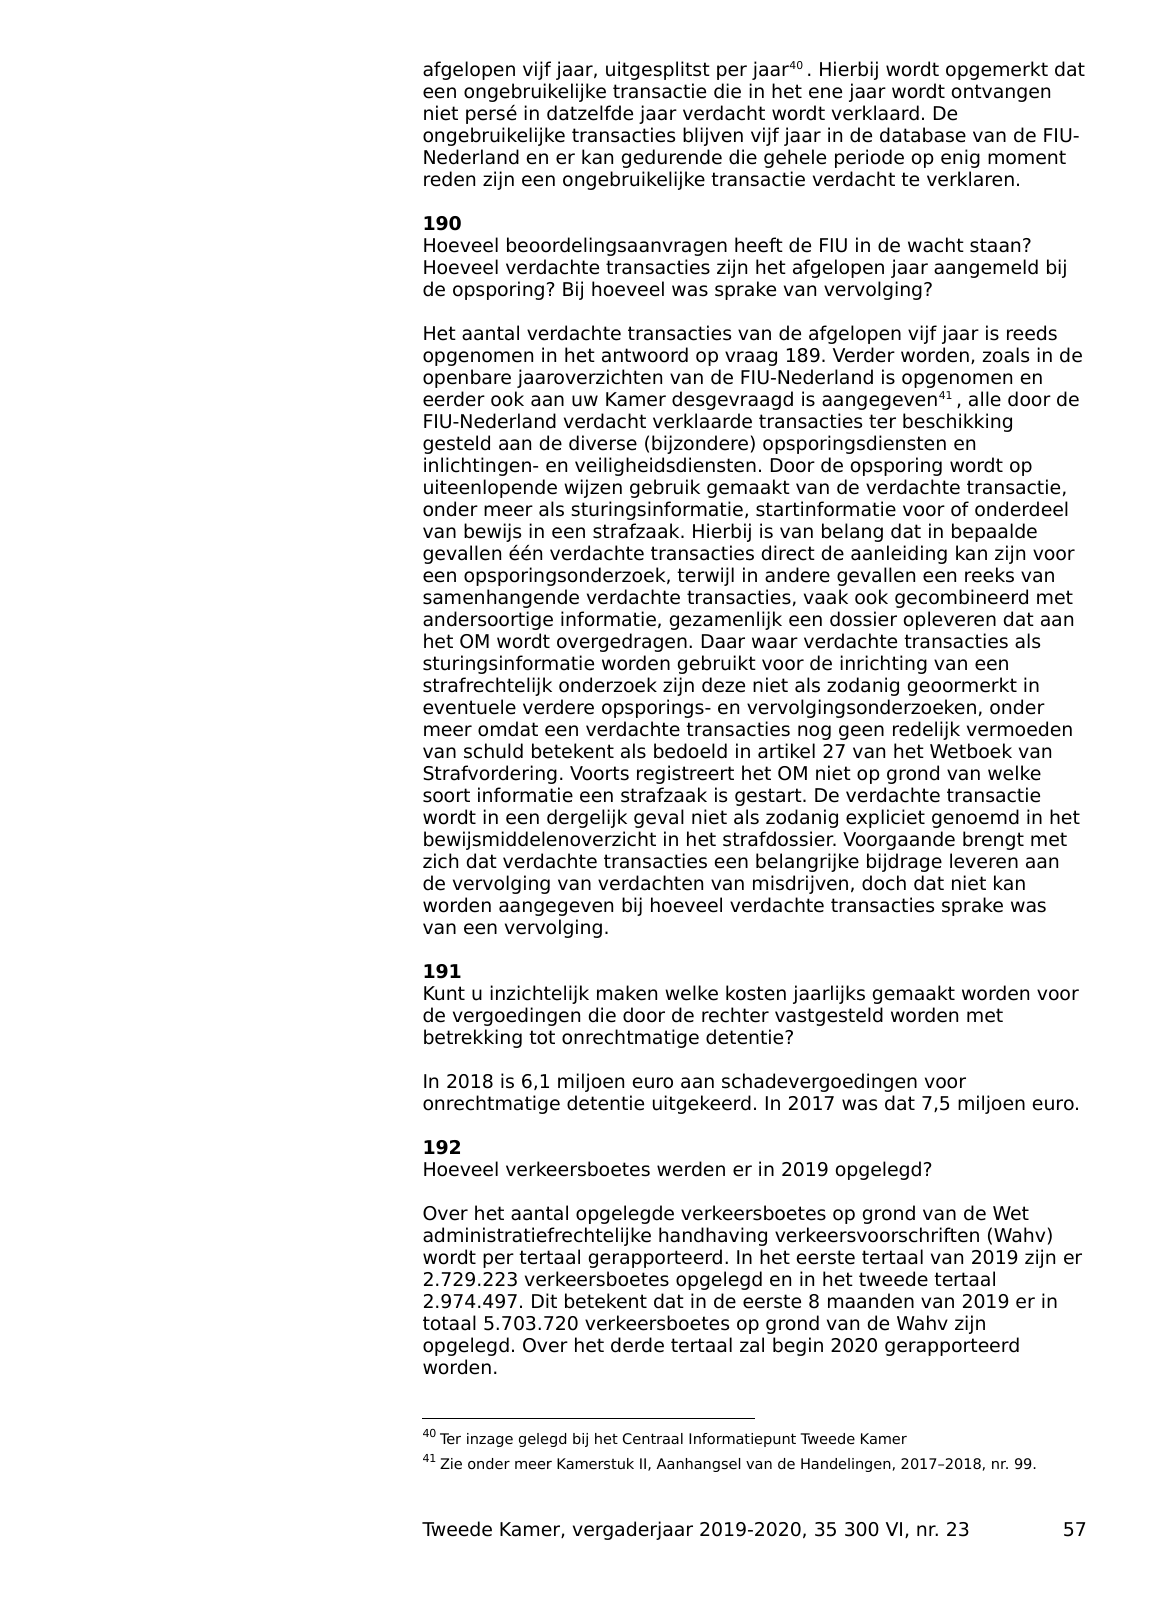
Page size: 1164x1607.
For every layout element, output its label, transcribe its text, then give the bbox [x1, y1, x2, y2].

text Kunt u inzichtelijk maken welke kosten jaarlijks gemaakt worden voor de vergoedingen die door de rechter vastgesteld worden met betrekking tot onrechtmatige detentie? [422, 983, 1087, 1049]
text Over het aantal opgelegde verkeersboetes op grond van de Wet administratiefrechtelijke handhaving verkeersvoorschriften (Wahv) wordt per tertaal gerapporteerd. In het eerste tertaal van 2019 zijn er 2.729.223 verkeersboetes opgelegd en in het tweede tertaal 2.974.497. Dit betekent dat in de eerste 8 maanden van 2019 er in totaal 5.703.720 verkeersboetes op grond van de Wahv zijn opgelegd. Over het derde tertaal zal begin 2020 gerapporteerd worden. [422, 1203, 1087, 1379]
text afgelopen vijf jaar, uitgesplitst per jaar. Hierbij wordt opgemerkt dat een ongebruikelijke transactie die in het ene jaar wordt ontvangen niet persé in datzelfde jaar verdacht wordt verklaard. De ongebruikelijke transacties blijven vijf jaar in de database van de FIU-Nederland en er kan gedurende die gehele periode op enig moment reden zijn een ongebruikelijke transactie verdacht te verklaren. [422, 59, 1087, 191]
text In 2018 is 6,1 miljoen euro aan schadevergoedingen voor onrechtmatige detentie uitgekeerd. In 2017 was dat 7,5 miljoen euro. [422, 1071, 1087, 1115]
text Hoeveel beoordelingsaanvragen heeft de FIU in de wacht staan? Hoeveel verdachte transacties zijn het afgelopen jaar aangemeld bij de opsporing? Bij hoeveel was sprake van vervolging? [422, 235, 1087, 301]
text Het aantal verdachte transacties van de afgelopen vijf jaar is reeds opgenomen in het antwoord op vraag 189. Verder worden, zoals in de openbare jaaroverzichten van de FIU-Nederland is opgenomen en eerder ook aan uw Kamer desgevraagd is aangegeven, alle door de FIU-Nederland verdacht verklaarde transacties ter beschikking gesteld aan de diverse (bijzondere) opsporingsdiensten en inlichtingen- en veiligheidsdiensten. Door de opsporing wordt op uiteenlopende wijzen gebruik gemaakt van de verdachte transactie, onder meer als sturingsinformatie, startinformatie voor of onderdeel van bewijs in een strafzaak. Hierbij is van belang dat in bepaalde gevallen één verdachte transacties direct de aanleiding kan zijn voor een opsporingsonderzoek, terwijl in andere gevallen een reeks van samenhangende verdachte transacties, vaak ook gecombineerd met andersoortige informatie, gezamenlijk een dossier opleveren dat aan het OM wordt overgedragen. Daar waar verdachte transacties als sturingsinformatie worden gebruikt voor de inrichting van een strafrechtelijk onderzoek zijn deze niet als zodanig geoormerkt in eventuele verdere opsporings- en vervolgingsonderzoeken, onder meer omdat een verdachte transacties nog geen redelijk vermoeden van schuld betekent als bedoeld in artikel 27 van het Wetboek van Strafvordering. Voorts registreert het OM niet op grond van welke soort informatie een strafzaak is gestart. De verdachte transactie wordt in een dergelijk geval niet als zodanig expliciet genoemd in het bewijsmiddelenoverzicht in het strafdossier. Voorgaande brengt met zich dat verdachte transacties een belangrijke bijdrage leveren aan de vervolging van verdachten van misdrijven, doch dat niet kan worden aangegeven bij hoeveel verdachte transacties sprake was van een vervolging. [422, 323, 1087, 939]
text 191 [422, 961, 1087, 983]
text Hoeveel verkeersboetes werden er in 2019 opgelegd? [422, 1159, 1087, 1181]
text 190 [422, 213, 1087, 235]
text Zie onder meer Kamerstuk II, Aanhangsel van de Handelingen, 2017–2018, nr. 99. [422, 1452, 1087, 1474]
text Ter inzage gelegd bij het Centraal Informatiepunt Tweede Kamer [422, 1427, 1087, 1449]
text 192 [422, 1137, 1087, 1159]
